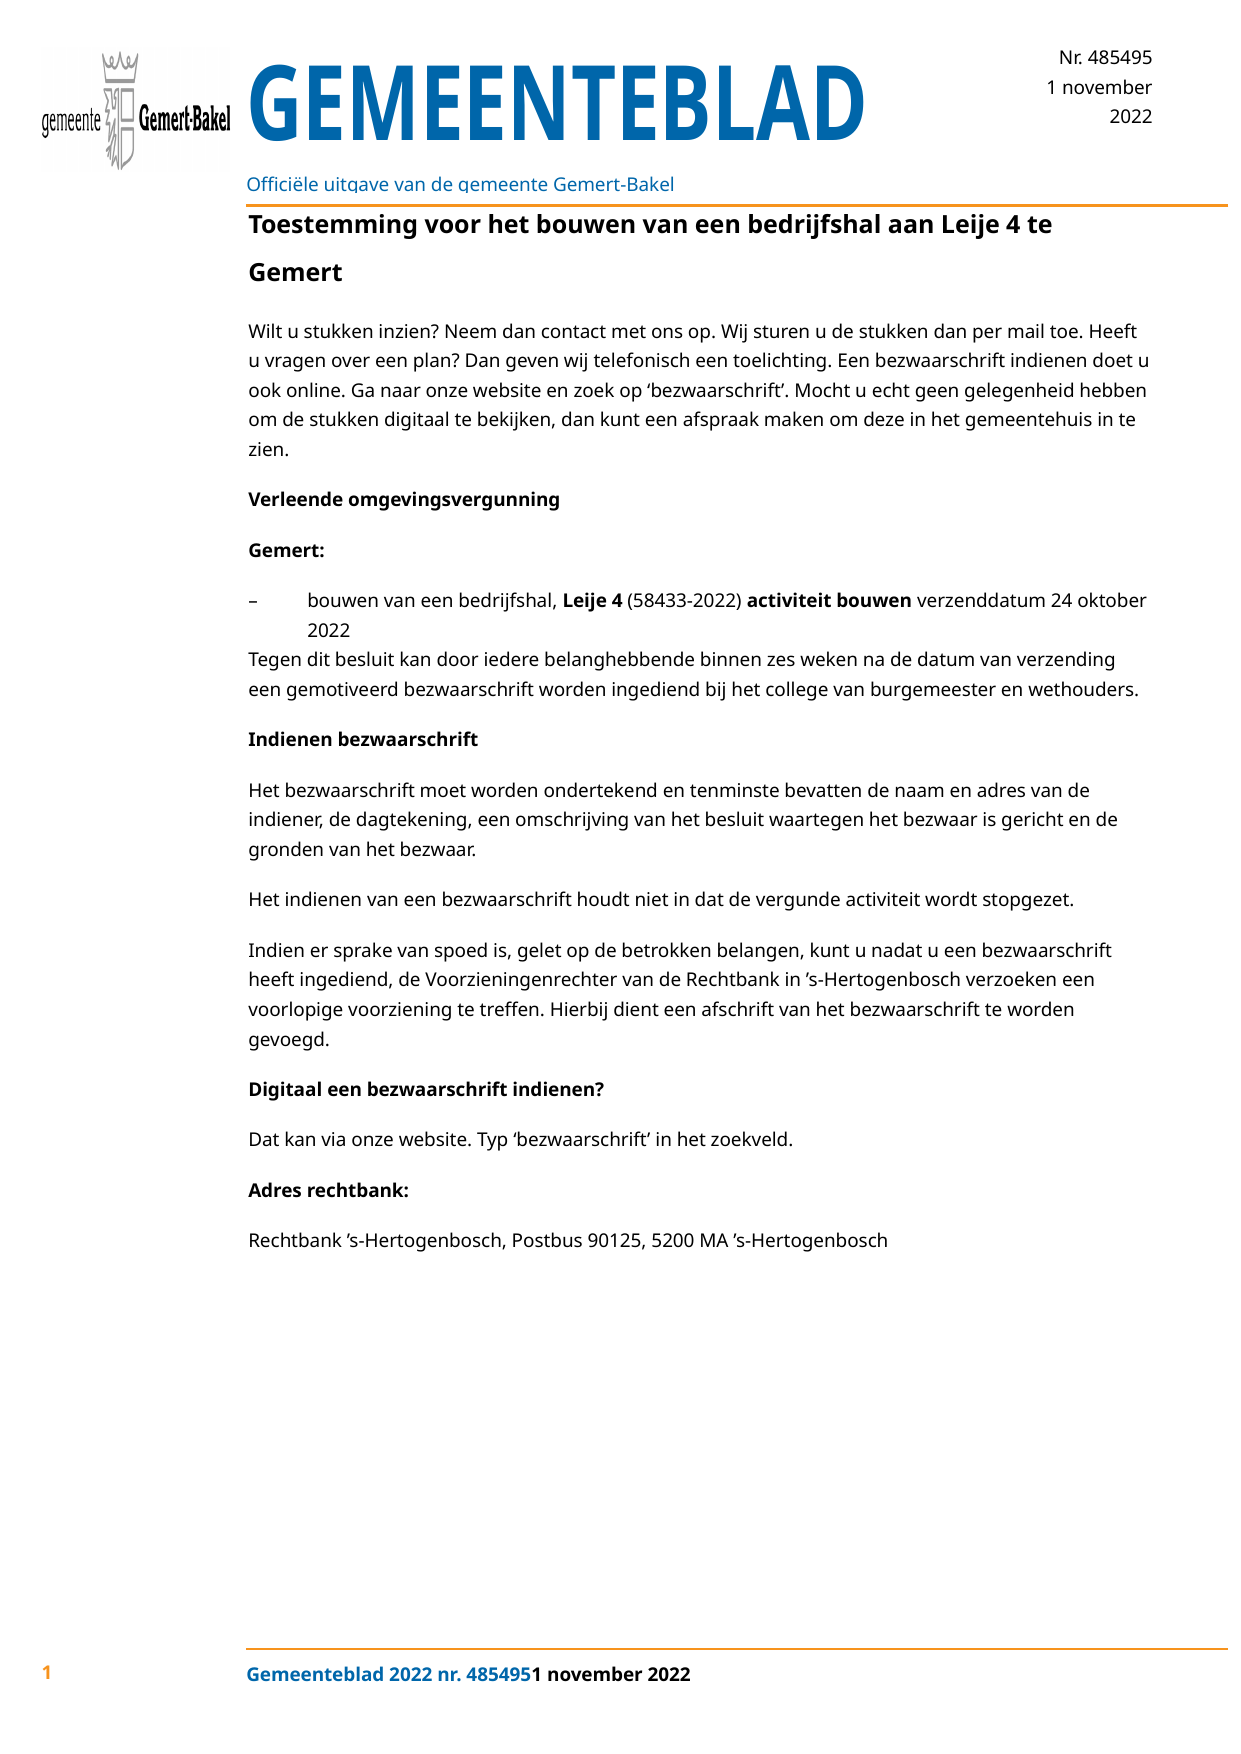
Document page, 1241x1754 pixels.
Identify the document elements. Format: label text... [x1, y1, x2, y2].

text Gemert: [248, 537, 1152, 563]
text Verleende omgevingsvergunning [248, 487, 1152, 512]
list bouwen van een bedrijfshal, Leije 4 (58433-2022) activiteit bouwen verzenddatum 24 oktober 2022 [248, 587, 1152, 643]
text Digitaal een bezwaarschrift indienen? [248, 1076, 1152, 1102]
text Adres rechtbank: [248, 1177, 1152, 1203]
text Tegen dit besluit kan door iedere belanghebbende binnen zes weken na de datum van verzending een gemotiveerd bezwaarschrift worden ingediend bij het college van burgemeester en wethouders. [248, 647, 1152, 702]
text Het bezwaarschrift moet worden ondertekend en tenminste bevatten de naam en adres van de indiener, de dagtekening, een omschrijving van het besluit waartegen het bezwaar is gericht en de gronden van het bezwaar. [248, 777, 1152, 862]
text Het indienen van een bezwaarschrift houdt niet in dat de vergunde activiteit wordt stopgezet. [248, 887, 1152, 912]
picture [41, 47, 231, 172]
text Wilt u stukken inzien? Neem dan contact met ons op. Wij sturen u de stukken dan per mail toe. Heeft u vragen over een plan? Dan geven wij telefonisch een toelichting. Een bezwaarschrift indienen doet u ook online. Ga naar onze website en zoek op ‘bezwaarschrift’. Mocht u echt geen gelegenheid hebben om de stukken digitaal te bekijken, dan kunt een afspraak maken om deze in het gemeentehuis in te zien. [248, 318, 1152, 462]
text Dat kan via onze website. Typ ‘bezwaarschrift’ in het zoekveld. [248, 1127, 1152, 1152]
text Toestemming voor het bouwen van een bedrijfshal aan Leije 4 te Gemert [248, 207, 1152, 288]
text Rechtbank ’s-Hertogenbosch, Postbus 90125, 5200 MA ’s-Hertogenbosch [248, 1227, 1152, 1253]
text Indienen bezwaarschrift [248, 727, 1152, 752]
text Indien er sprake van spoed is, gelet op de betrokken belangen, kunt u nadat u een bezwaarschrift heeft ingediend, de Voorzieningenrechter van de Rechtbank in ’s-Hertogenbosch verzoeken een voorlopige voorziening te treffen. Hierbij dient een afschrift van het bezwaarschrift te worden gevoegd. [248, 937, 1152, 1052]
